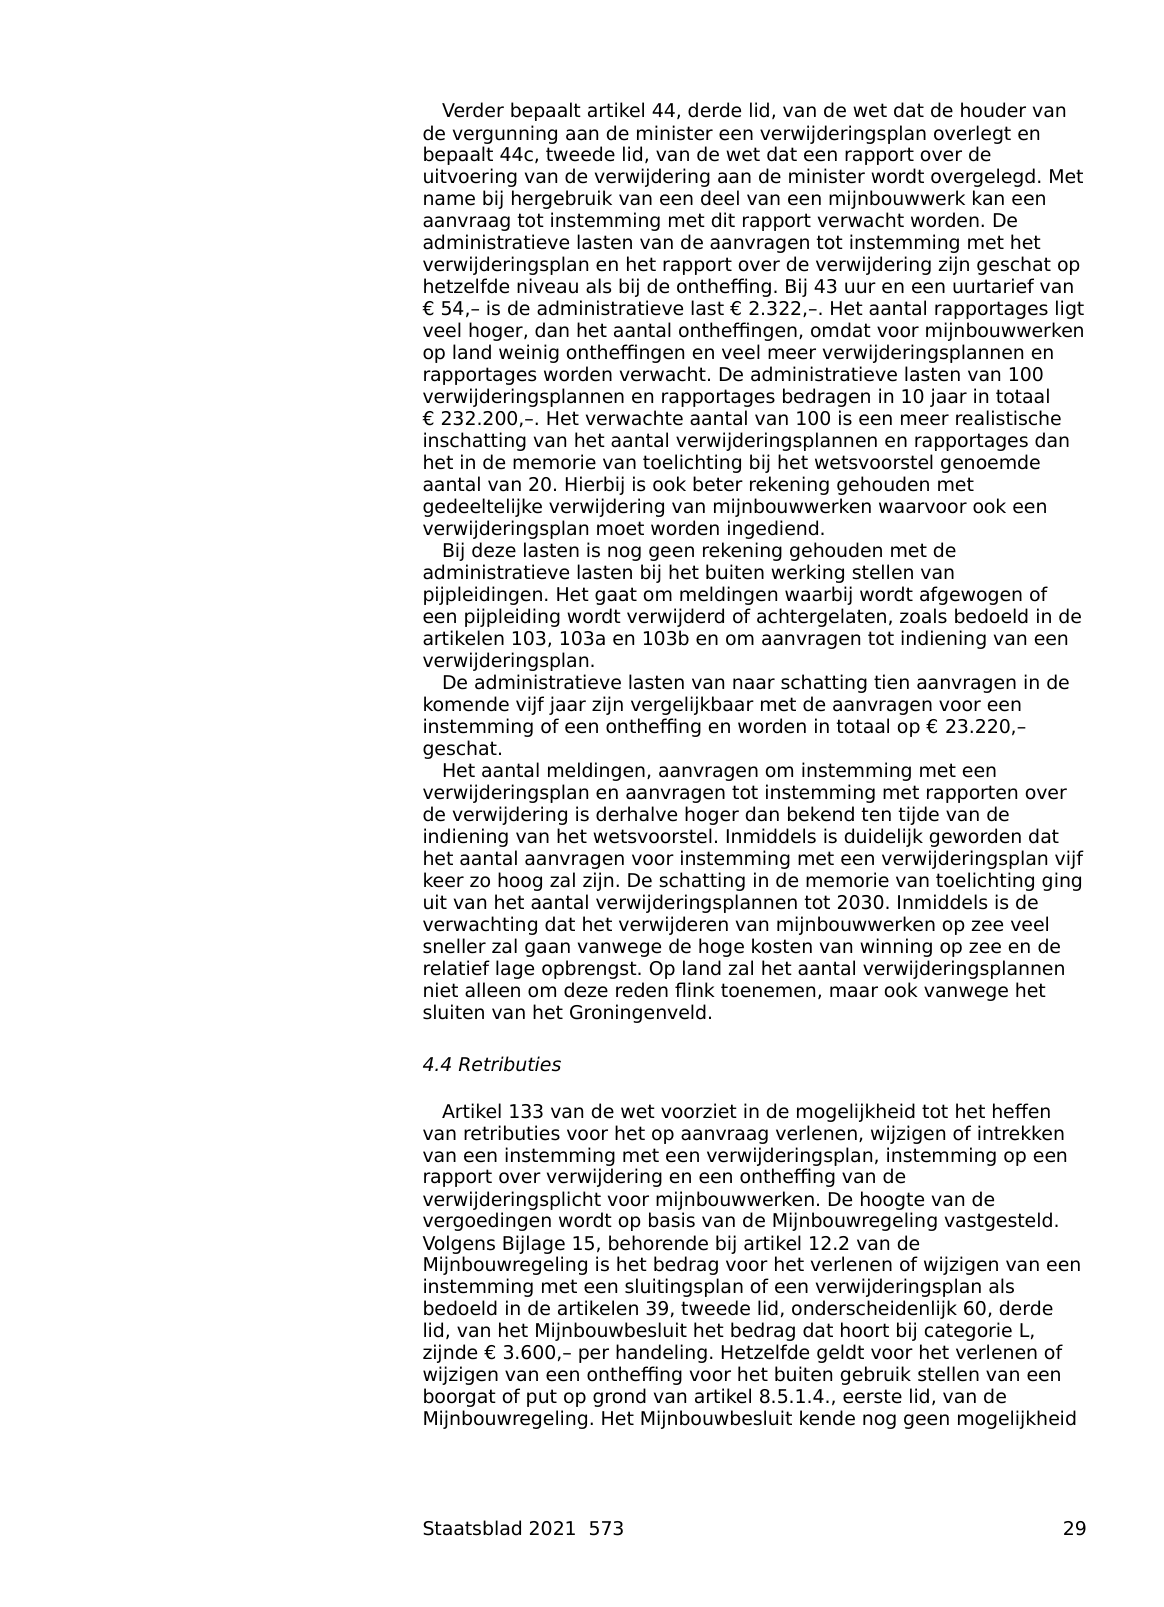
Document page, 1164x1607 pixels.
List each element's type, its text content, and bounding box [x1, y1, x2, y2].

text Verder bepaalt artikel 44, derde lid, van de wet dat de houder van de vergunning aan de minister een verwijderingsplan overlegt en bepaalt 44c, tweede lid, van de wet dat een rapport over de uitvoering van de verwijdering aan de minister wordt overgelegd. Met name bij hergebruik van een deel van een mijnbouwwerk kan een aanvraag tot instemming met dit rapport verwacht worden. De administratieve lasten van de aanvragen tot instemming met het verwijderingsplan en het rapport over de verwijdering zijn geschat op hetzelfde niveau als bij de ontheffing. Bij 43 uur en een uurtarief van € 54,– is de administratieve last € 2.322,–. Het aantal rapportages ligt veel hoger, dan het aantal ontheffingen, omdat voor mijnbouwwerken op land weinig ontheffingen en veel meer verwijderingsplannen en rapportages worden verwacht. De administratieve lasten van 100 verwijderingsplannen en rapportages bedragen in 10 jaar in totaal € 232.200,–. Het verwachte aantal van 100 is een meer realistische inschatting van het aantal verwijderingsplannen en rapportages dan het in de memorie van toelichting bij het wetsvoorstel genoemde aantal van 20. Hierbij is ook beter rekening gehouden met gedeeltelijke verwijdering van mijnbouwwerken waarvoor ook een verwijderingsplan moet worden ingediend. [422, 100, 1087, 540]
subtitle 4.4 Retributies [422, 1053, 1087, 1076]
text Bij deze lasten is nog geen rekening gehouden met de administratieve lasten bij het buiten werking stellen van pijpleidingen. Het gaat om meldingen waarbij wordt afgewogen of een pijpleiding wordt verwijderd of achtergelaten, zoals bedoeld in de artikelen 103, 103a en 103b en om aanvragen tot indiening van een verwijderingsplan. [422, 540, 1087, 672]
text Artikel 133 van de wet voorziet in de mogelijkheid tot het heffen van retributies voor het op aanvraag verlenen, wijzigen of intrekken van een instemming met een verwijderingsplan, instemming op een rapport over verwijdering en een ontheffing van de verwijderingsplicht voor mijnbouwwerken. De hoogte van de vergoedingen wordt op basis van de Mijnbouwregeling vastgesteld. Volgens Bijlage 15, behorende bij artikel 12.2 van de Mijnbouwregeling is het bedrag voor het verlenen of wijzigen van een instemming met een sluitingsplan of een verwijderingsplan als bedoeld in de artikelen 39, tweede lid, onderscheidenlijk 60, derde lid, van het Mijnbouwbesluit het bedrag dat hoort bij categorie L, zijnde € 3.600,– per handeling. Hetzelfde geldt voor het verlenen of wijzigen van een ontheffing voor het buiten gebruik stellen van een boorgat of put op grond van artikel 8.5.1.4., eerste lid, van de Mijnbouwregeling. Het Mijnbouwbesluit kende nog geen mogelijkheid [422, 1101, 1087, 1430]
text De administratieve lasten van naar schatting tien aanvragen in de komende vijf jaar zijn vergelijkbaar met de aanvragen voor een instemming of een ontheffing en worden in totaal op € 23.220,– geschat. [422, 672, 1087, 760]
text Het aantal meldingen, aanvragen om instemming met een verwijderingsplan en aanvragen tot instemming met rapporten over de verwijdering is derhalve hoger dan bekend ten tijde van de indiening van het wetsvoorstel. Inmiddels is duidelijk geworden dat het aantal aanvragen voor instemming met een verwijderingsplan vijf keer zo hoog zal zijn. De schatting in de memorie van toelichting ging uit van het aantal verwijderingsplannen tot 2030. Inmiddels is de verwachting dat het verwijderen van mijnbouwwerken op zee veel sneller zal gaan vanwege de hoge kosten van winning op zee en de relatief lage opbrengst. Op land zal het aantal verwijderingsplannen niet alleen om deze reden flink toenemen, maar ook vanwege het sluiten van het Groningenveld. [422, 760, 1087, 1023]
